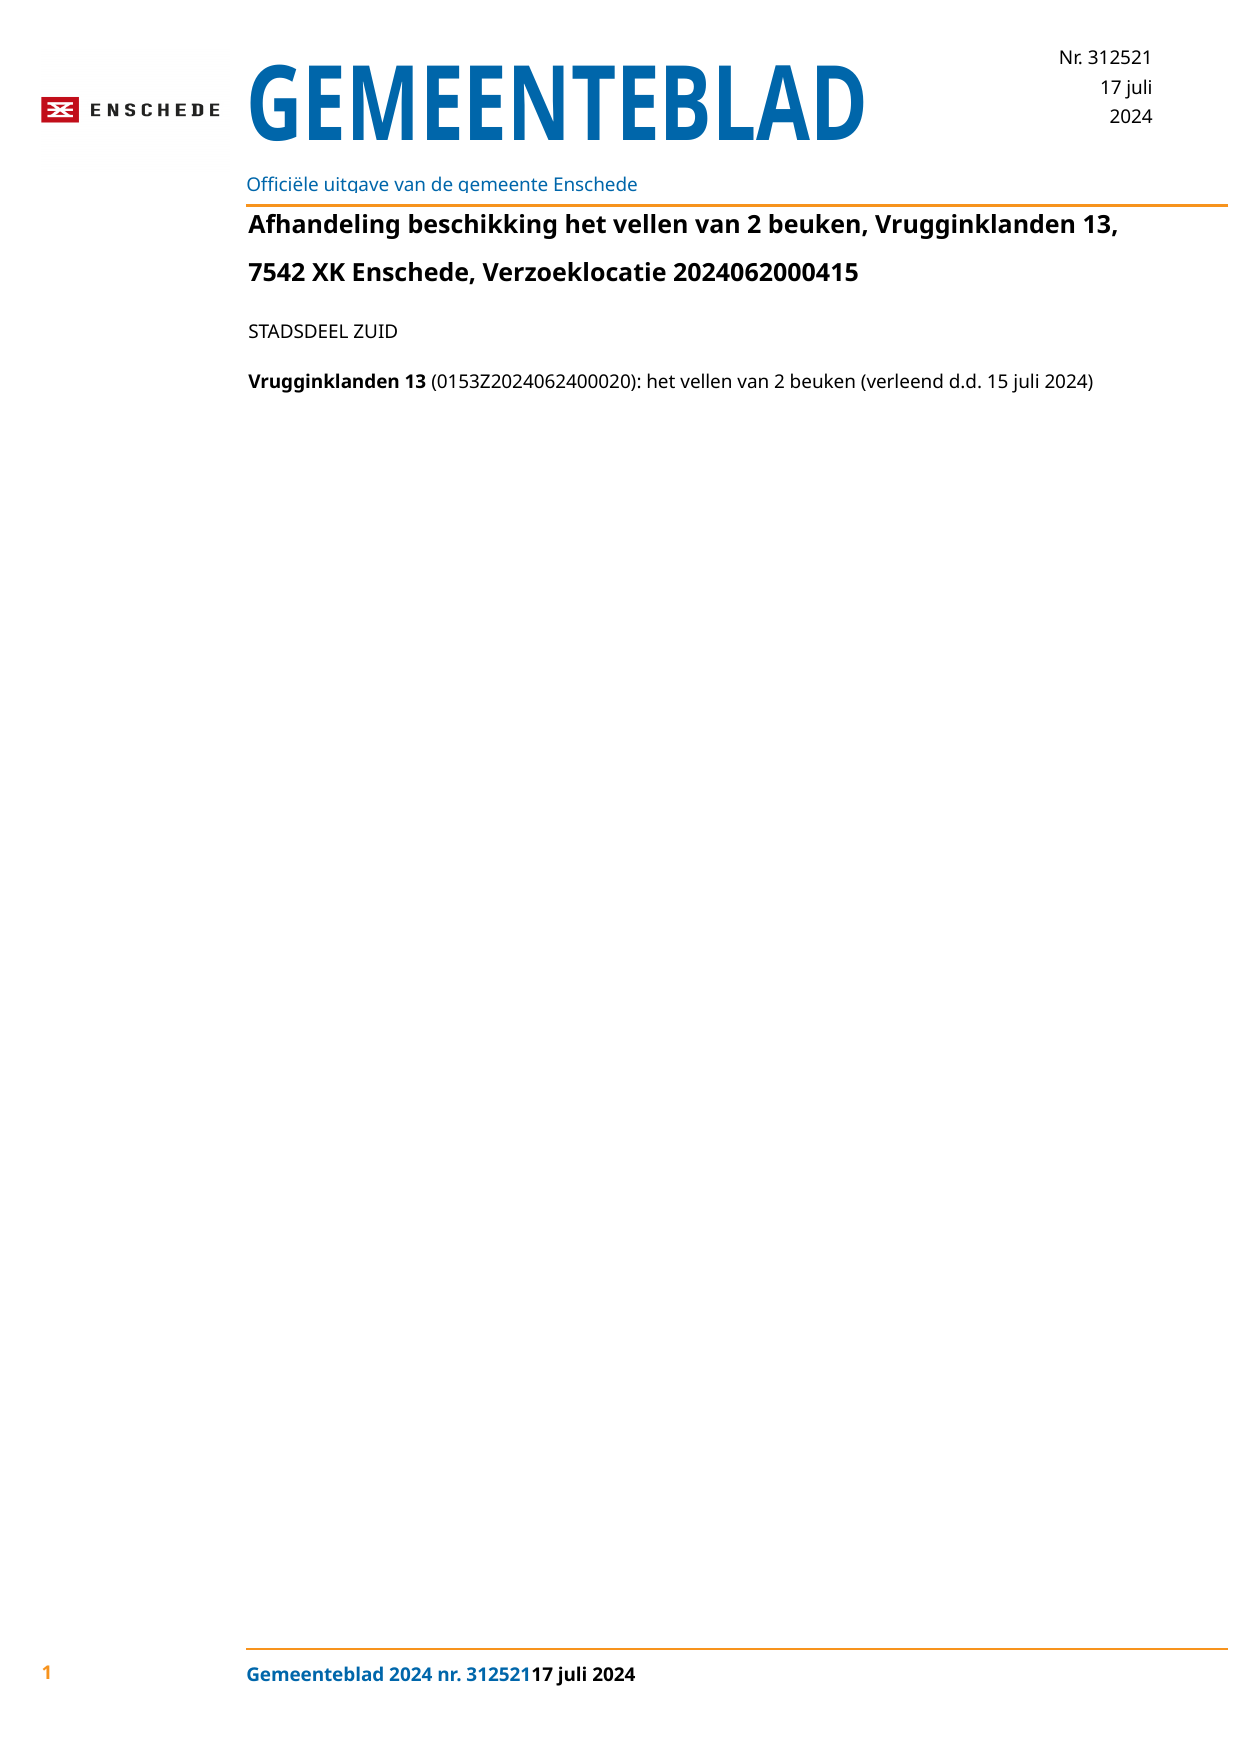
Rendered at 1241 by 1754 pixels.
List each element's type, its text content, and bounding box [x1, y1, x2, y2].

text STADSDEEL ZUID [248, 318, 1152, 344]
text Afhandeling beschikking het vellen van 2 beuken, Vrugginklanden 13, 7542 XK Enschede, Verzoeklocatie 2024062000415 [248, 207, 1152, 288]
text Vrugginklanden 13 (0153Z2024062400020): het vellen van 2 beuken (verleend d.d. 15 juli 2024) [248, 368, 1152, 394]
picture [41, 47, 231, 172]
